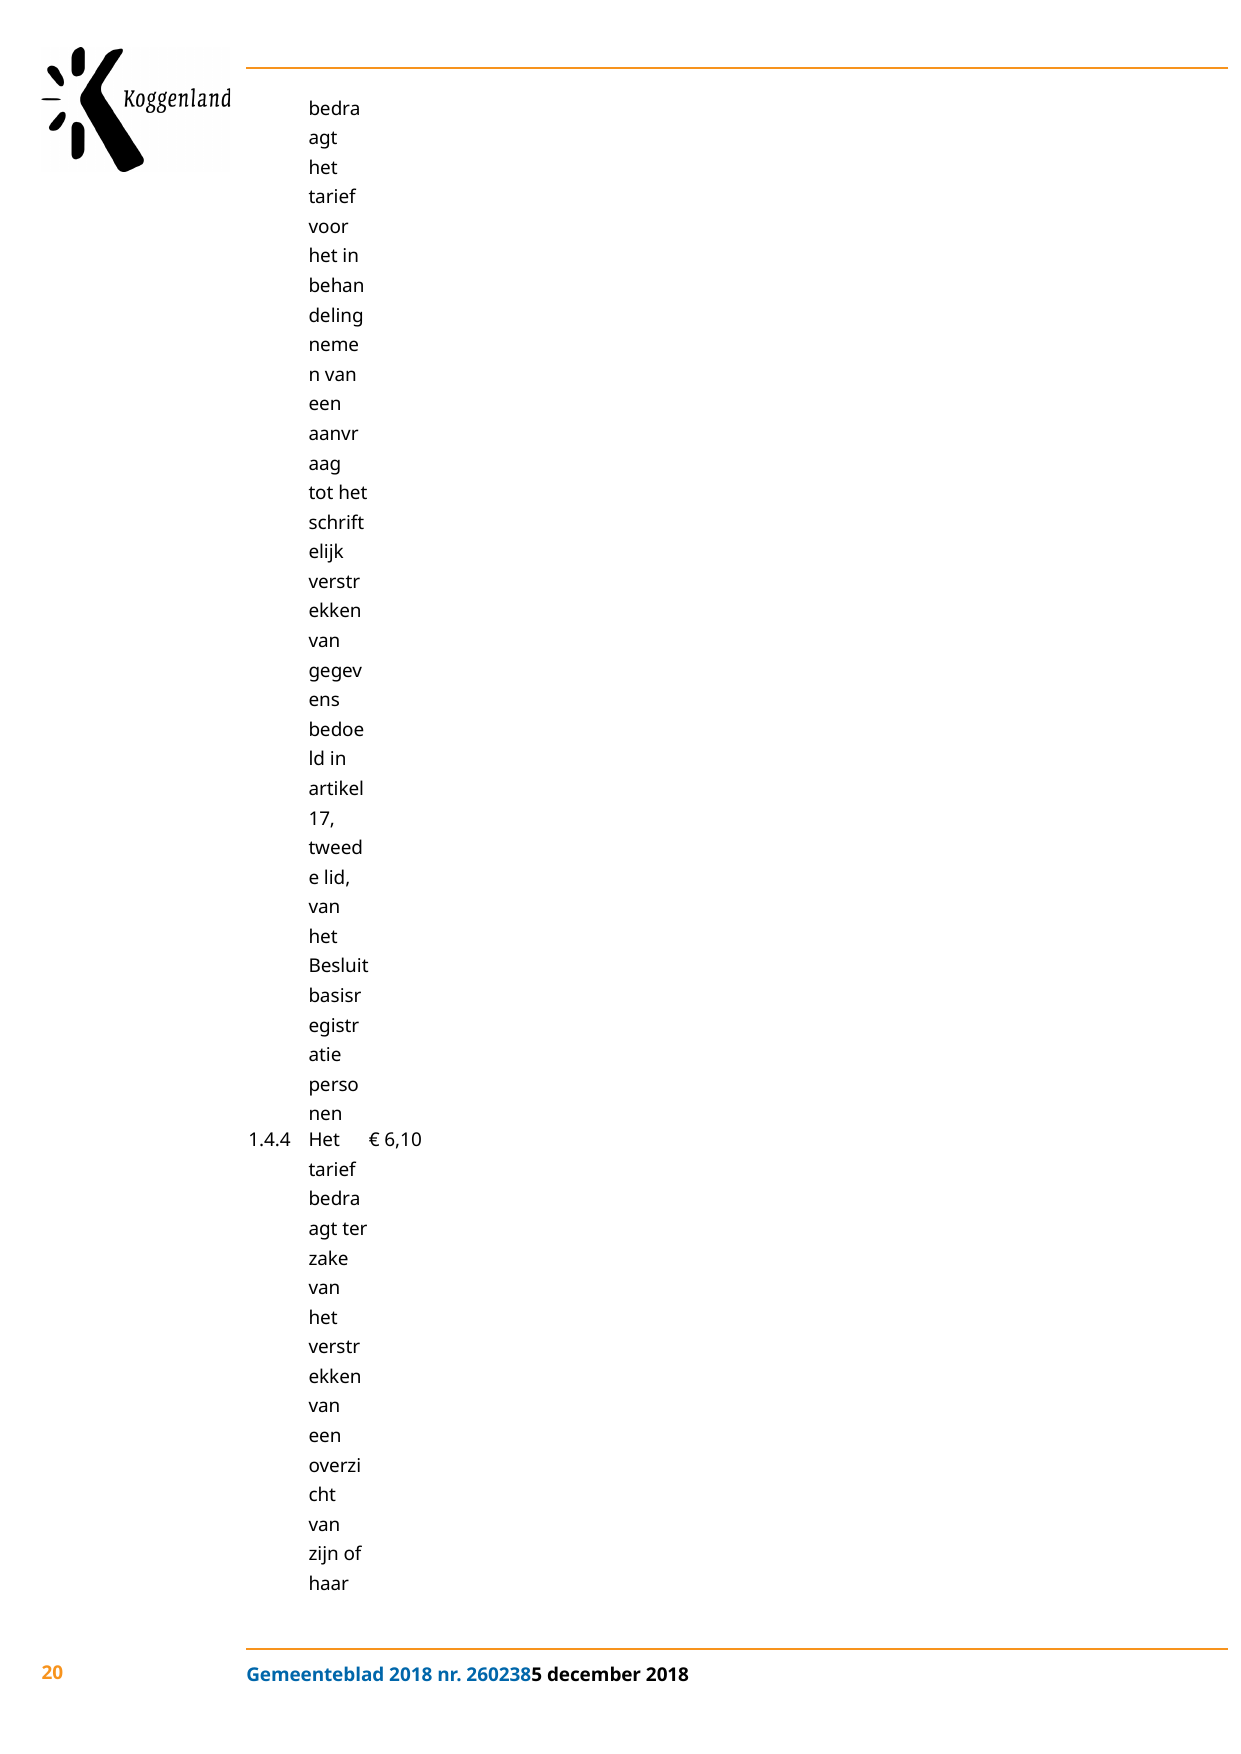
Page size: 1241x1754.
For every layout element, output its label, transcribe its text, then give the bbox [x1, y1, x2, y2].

table_cell [369, 95, 429, 1126]
table_cell Het tarief bedraagt ter zake van het verstrekken van een overzicht van zijn of haar [308, 1126, 368, 1596]
table_cell bedraagt het tarief voor het in behandeling nemen van een aanvraag tot het schriftelijk verstrekken van gegevens bedoeld in artikel 17, tweede lid, van het Besluit basisregistratie personen [308, 95, 368, 1126]
picture [41, 47, 231, 172]
table_cell 1.4.4 [248, 1126, 308, 1596]
table_cell € 6,10 [369, 1126, 429, 1596]
table_cell [248, 95, 308, 1126]
